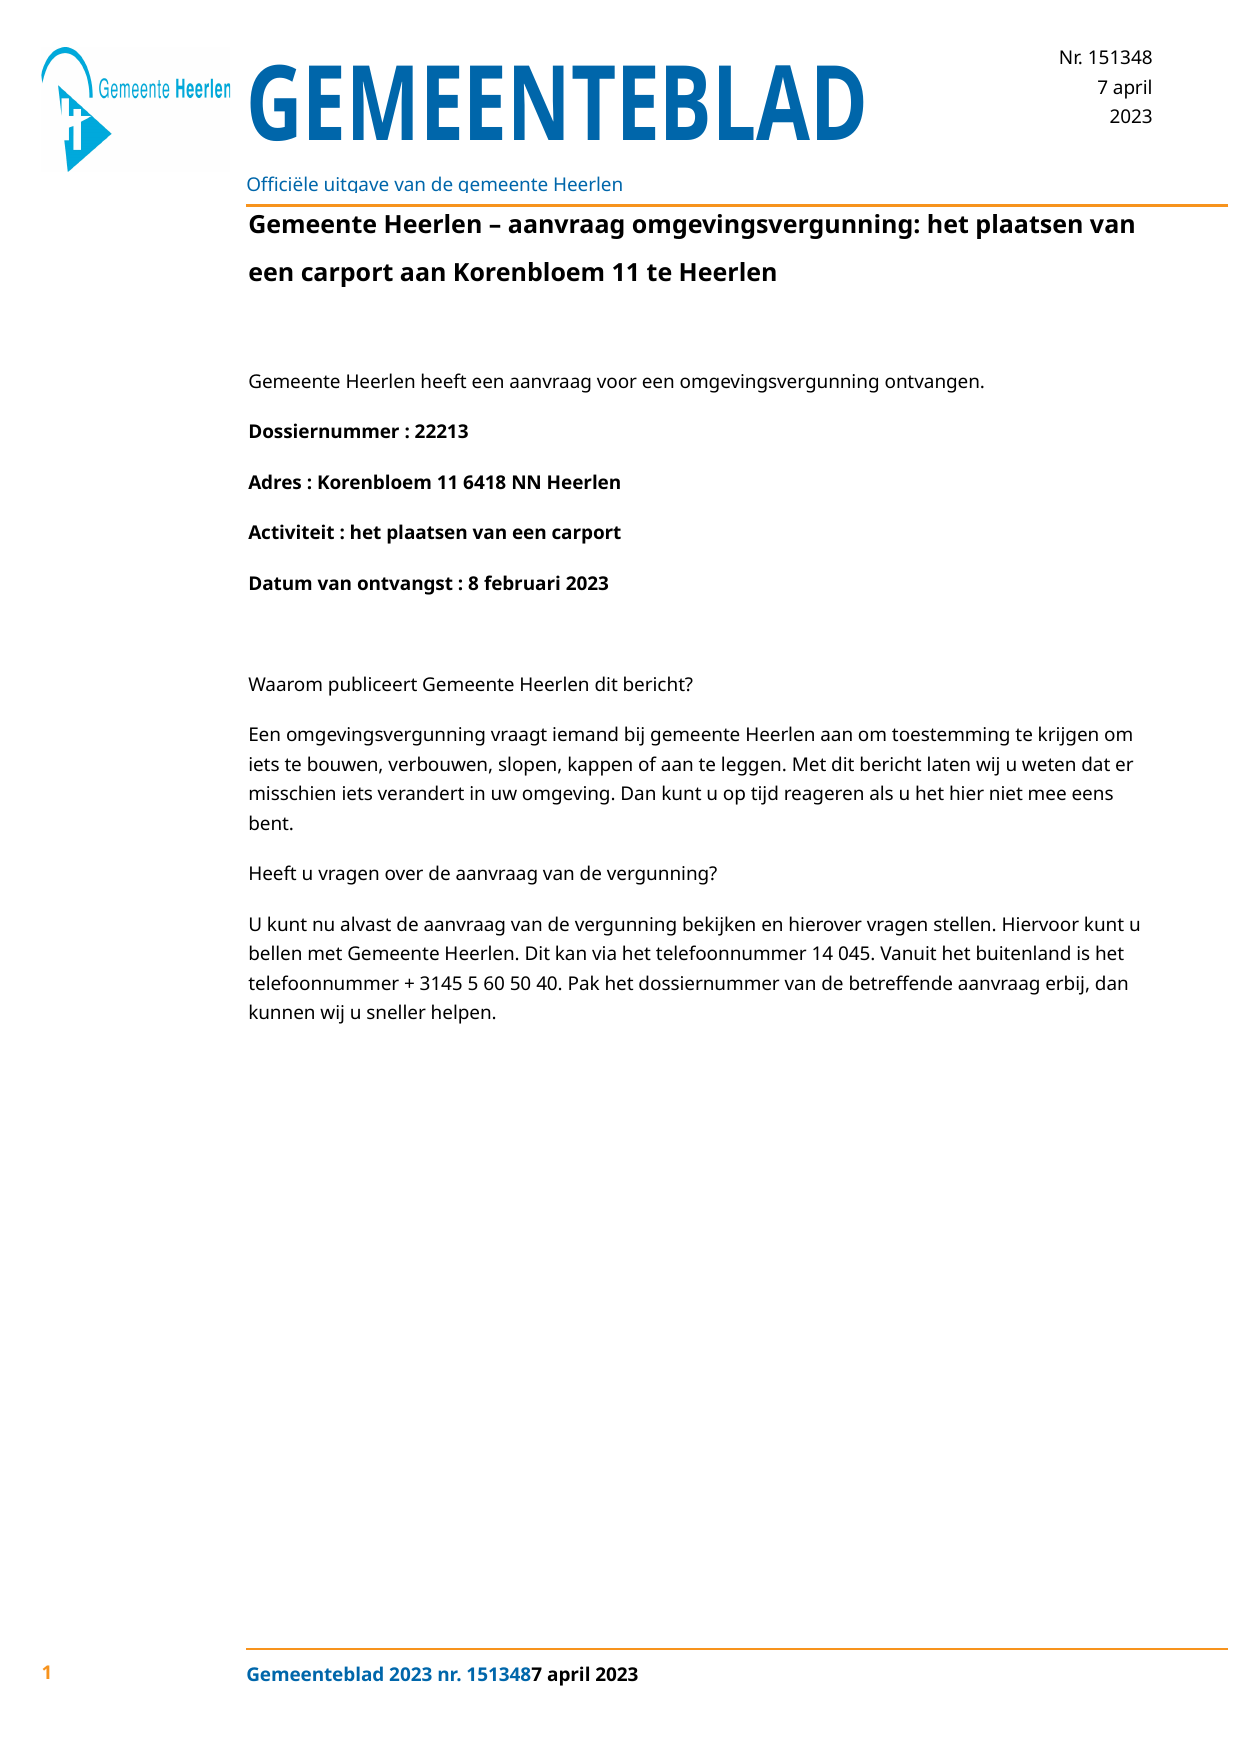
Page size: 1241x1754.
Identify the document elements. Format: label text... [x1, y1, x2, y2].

picture [41, 47, 59, 70]
text Een omgevingsvergunning vraagt iemand bij gemeente Heerlen aan om toestemming te krijgen om iets te bouwen, verbouwen, slopen, kappen of aan te leggen. Met dit bericht laten wij u weten dat er misschien iets verandert in uw omgeving. Dan kunt u op tijd reageren als u het hier niet mee eens bent. [248, 721, 1152, 836]
text Heeft u vragen over de aanvraag van de vergunning? [248, 860, 1152, 886]
text U kunt nu alvast de aanvraag van de vergunning bekijken en hierover vragen stellen. Hiervoor kunt u bellen met Gemeente Heerlen. Dit kan via het telefoonnummer 14 045. Vanuit het buitenland is het telefoonnummer + 3145 5 60 50 40. Pak het dossiernummer van de betreffende aanvraag erbij, dan kunnen wij u sneller helpen. [248, 911, 1152, 1025]
text Waarom publiceert Gemeente Heerlen dit bericht? [248, 671, 1152, 697]
text Dossiernummer : 22213 [248, 419, 1152, 444]
text Gemeente Heerlen – aanvraag omgevingsvergunning: het plaatsen van een carport aan Korenbloem 11 te Heerlen [248, 207, 1152, 288]
text Activiteit : het plaatsen van een carport [248, 519, 1152, 545]
text Adres : Korenbloem 11 6418 NN Heerlen [248, 469, 1152, 495]
picture [41, 47, 231, 172]
text Datum van ontvangst : 8 februari 2023 [248, 570, 1152, 596]
text Gemeente Heerlen heeft een aanvraag voor een omgevingsvergunning ontvangen. [248, 368, 1152, 394]
